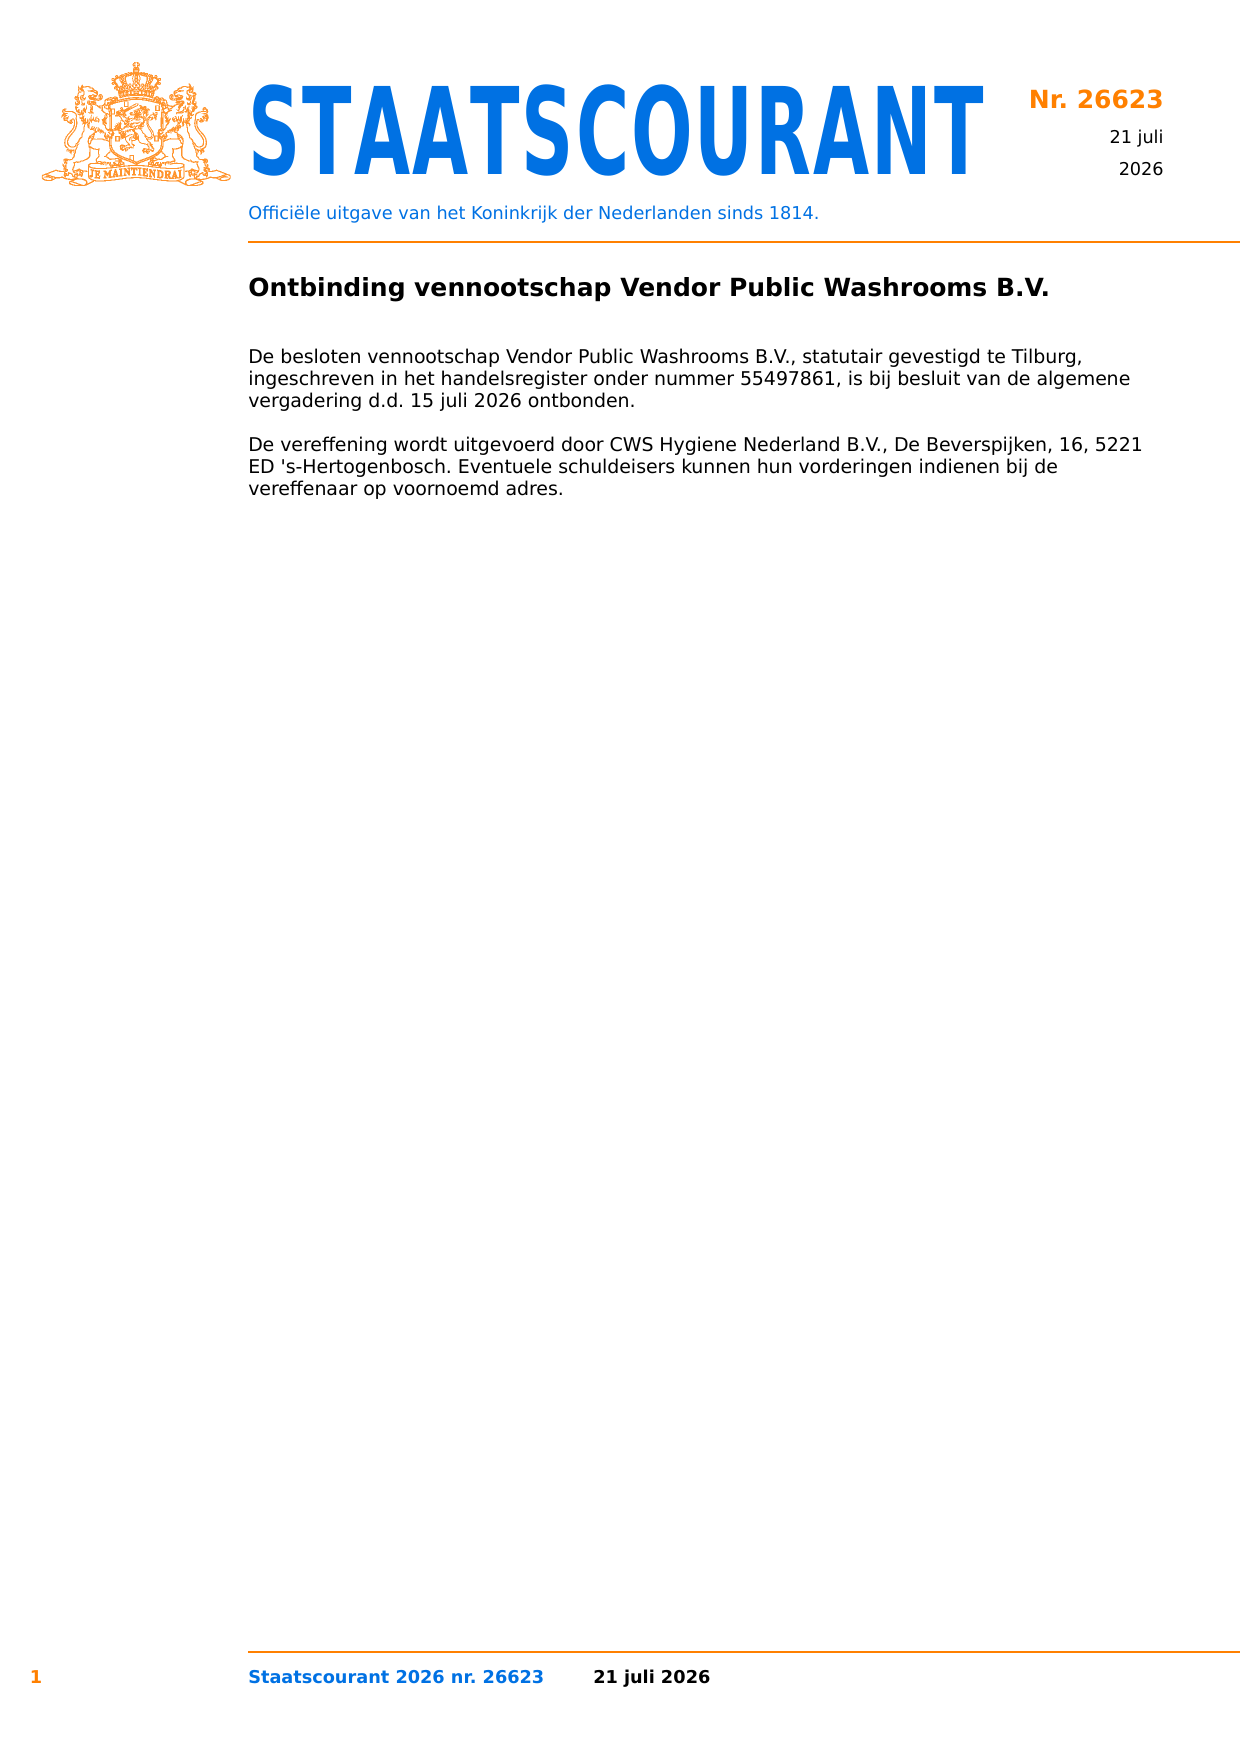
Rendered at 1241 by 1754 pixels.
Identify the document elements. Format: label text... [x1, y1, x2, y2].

table_header STAATSCOURANT [248, 62, 998, 203]
table_header [25, 62, 248, 241]
picture [41, 62, 231, 186]
table_cell 21 juli [998, 121, 1240, 153]
subtitle Ontbinding vennootschap Vendor Public Washrooms B.V. [248, 273, 1163, 302]
text De vereffening wordt uitgevoerd door CWS Hygiene Nederland B.V., De Beverspijken, 16, 5221 ED 's-Hertogenbosch. Eventuele schuldeisers kunnen hun vorderingen indienen bij de vereffenaar op voornoemd adres. [248, 434, 1163, 500]
table_header Nr. 26623 [998, 62, 1240, 121]
text De besloten vennootschap Vendor Public Washrooms B.V., statutair gevestigd te Tilburg, ingeschreven in het handelsregister onder nummer 55497861, is bij besluit van de algemene vergadering d.d. 15 juli 2026 ontbonden. [248, 346, 1163, 412]
table_cell Officiële uitgave van het Koninkrijk der Nederlanden sinds 1814. [248, 203, 1240, 241]
table_cell 2026 [998, 153, 1240, 203]
